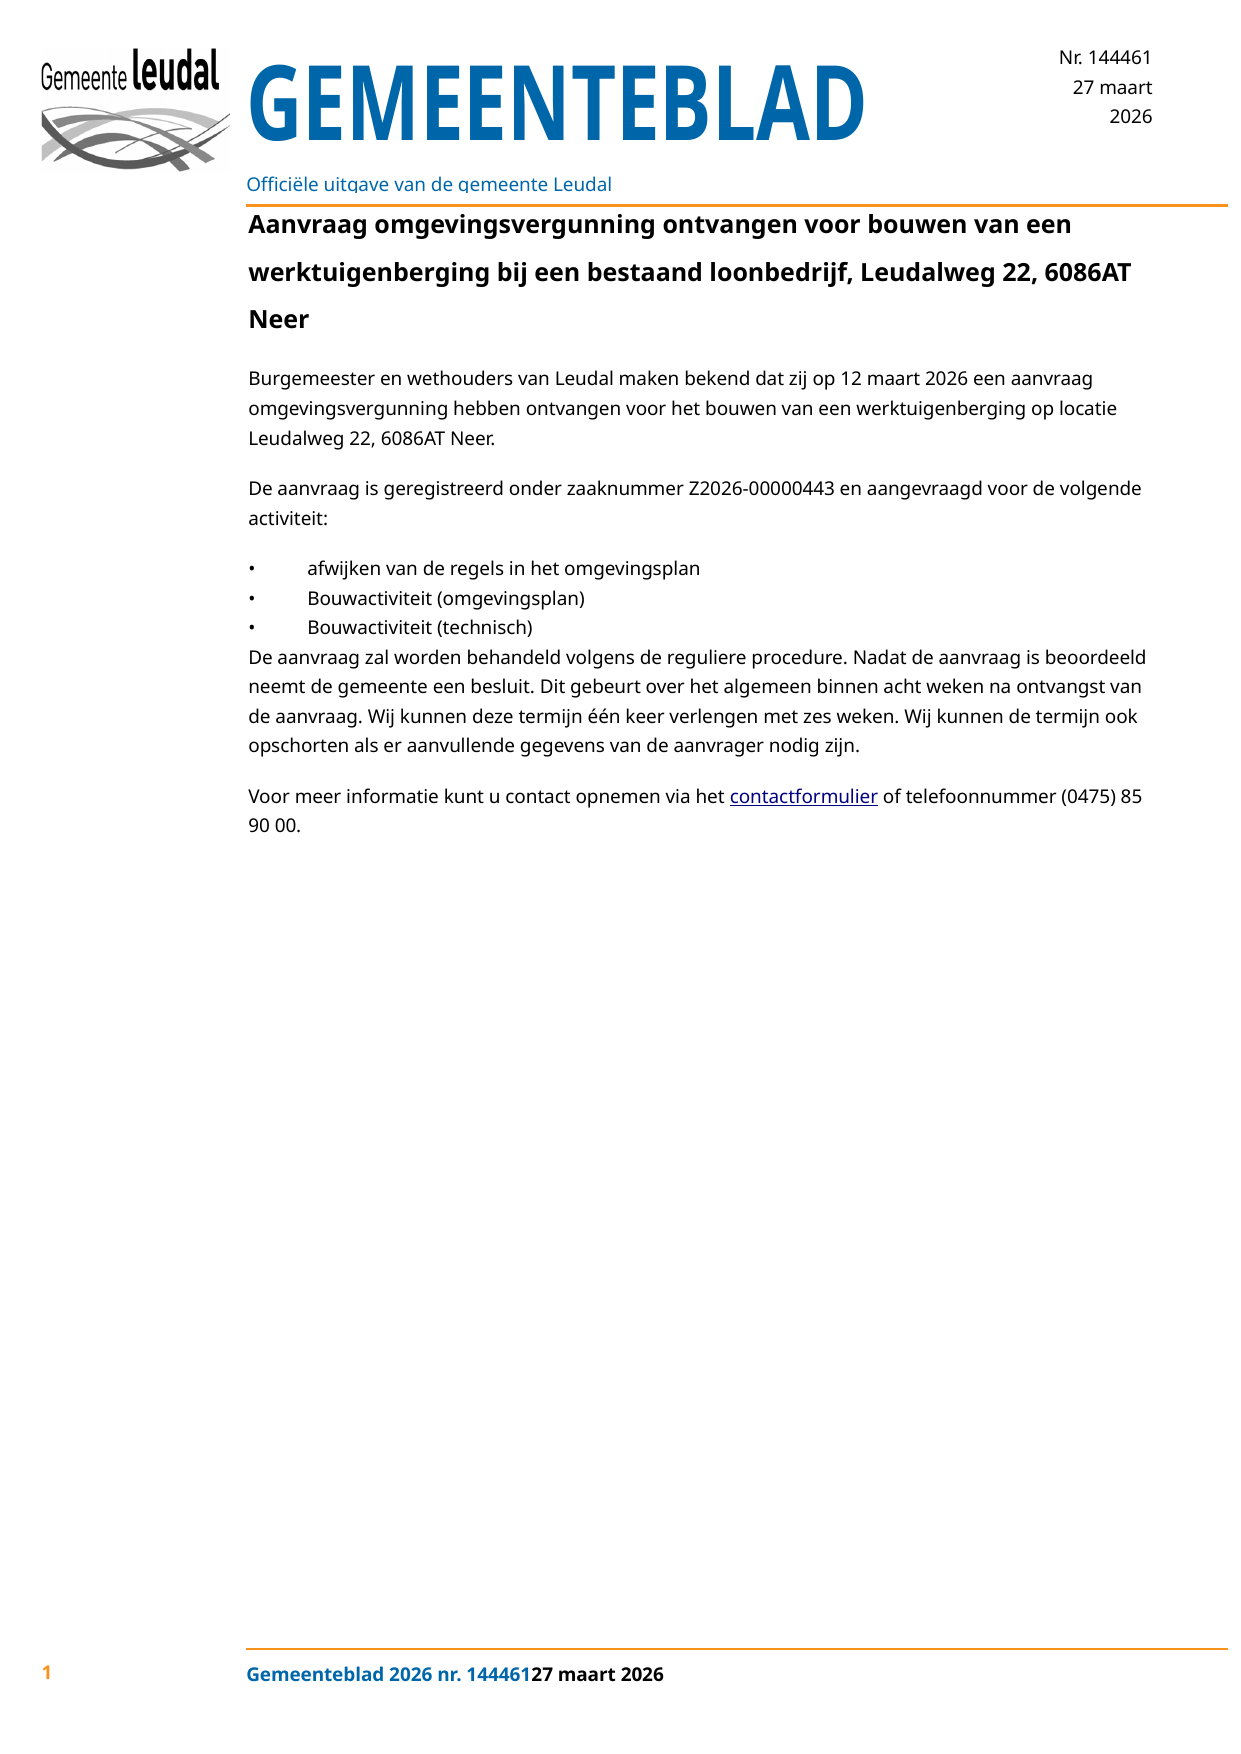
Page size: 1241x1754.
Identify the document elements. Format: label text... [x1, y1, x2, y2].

list afwijken van de regels in het omgevingsplan [248, 555, 1152, 581]
list Bouwactiviteit (omgevingsplan) [248, 585, 1152, 610]
text Burgemeester en wethouders van Leudal maken bekend dat zij op 12 maart 2026 een aanvraag omgevingsvergunning hebben ontvangen voor het bouwen van een werktuigenberging op locatie Leudalweg 22, 6086AT Neer. [248, 366, 1152, 450]
text De aanvraag zal worden behandeld volgens de reguliere procedure. Nadat de aanvraag is beoordeeld neemt de gemeente een besluit. Dit gebeurt over het algemeen binnen acht weken na ontvangst van de aanvraag. Wij kunnen deze termijn één keer verlengen met zes weken. Wij kunnen de termijn ook opschorten als er aanvullende gegevens van de aanvrager nodig zijn. [248, 644, 1152, 758]
text De aanvraag is geregistreerd onder zaaknummer Z2026-00000443 en aangevraagd voor de volgende activiteit: [248, 475, 1152, 530]
list Bouwactiviteit (technisch) [248, 614, 1152, 640]
picture [41, 47, 231, 172]
text Voor meer informatie kunt u contact opnemen via het contactformulier of telefoonnummer (0475) 85 90 00. [248, 783, 1152, 838]
text Aanvraag omgevingsvergunning ontvangen voor bouwen van een werktuigenberging bij een bestaand loonbedrijf, Leudalweg 22, 6086AT Neer [248, 207, 1152, 336]
